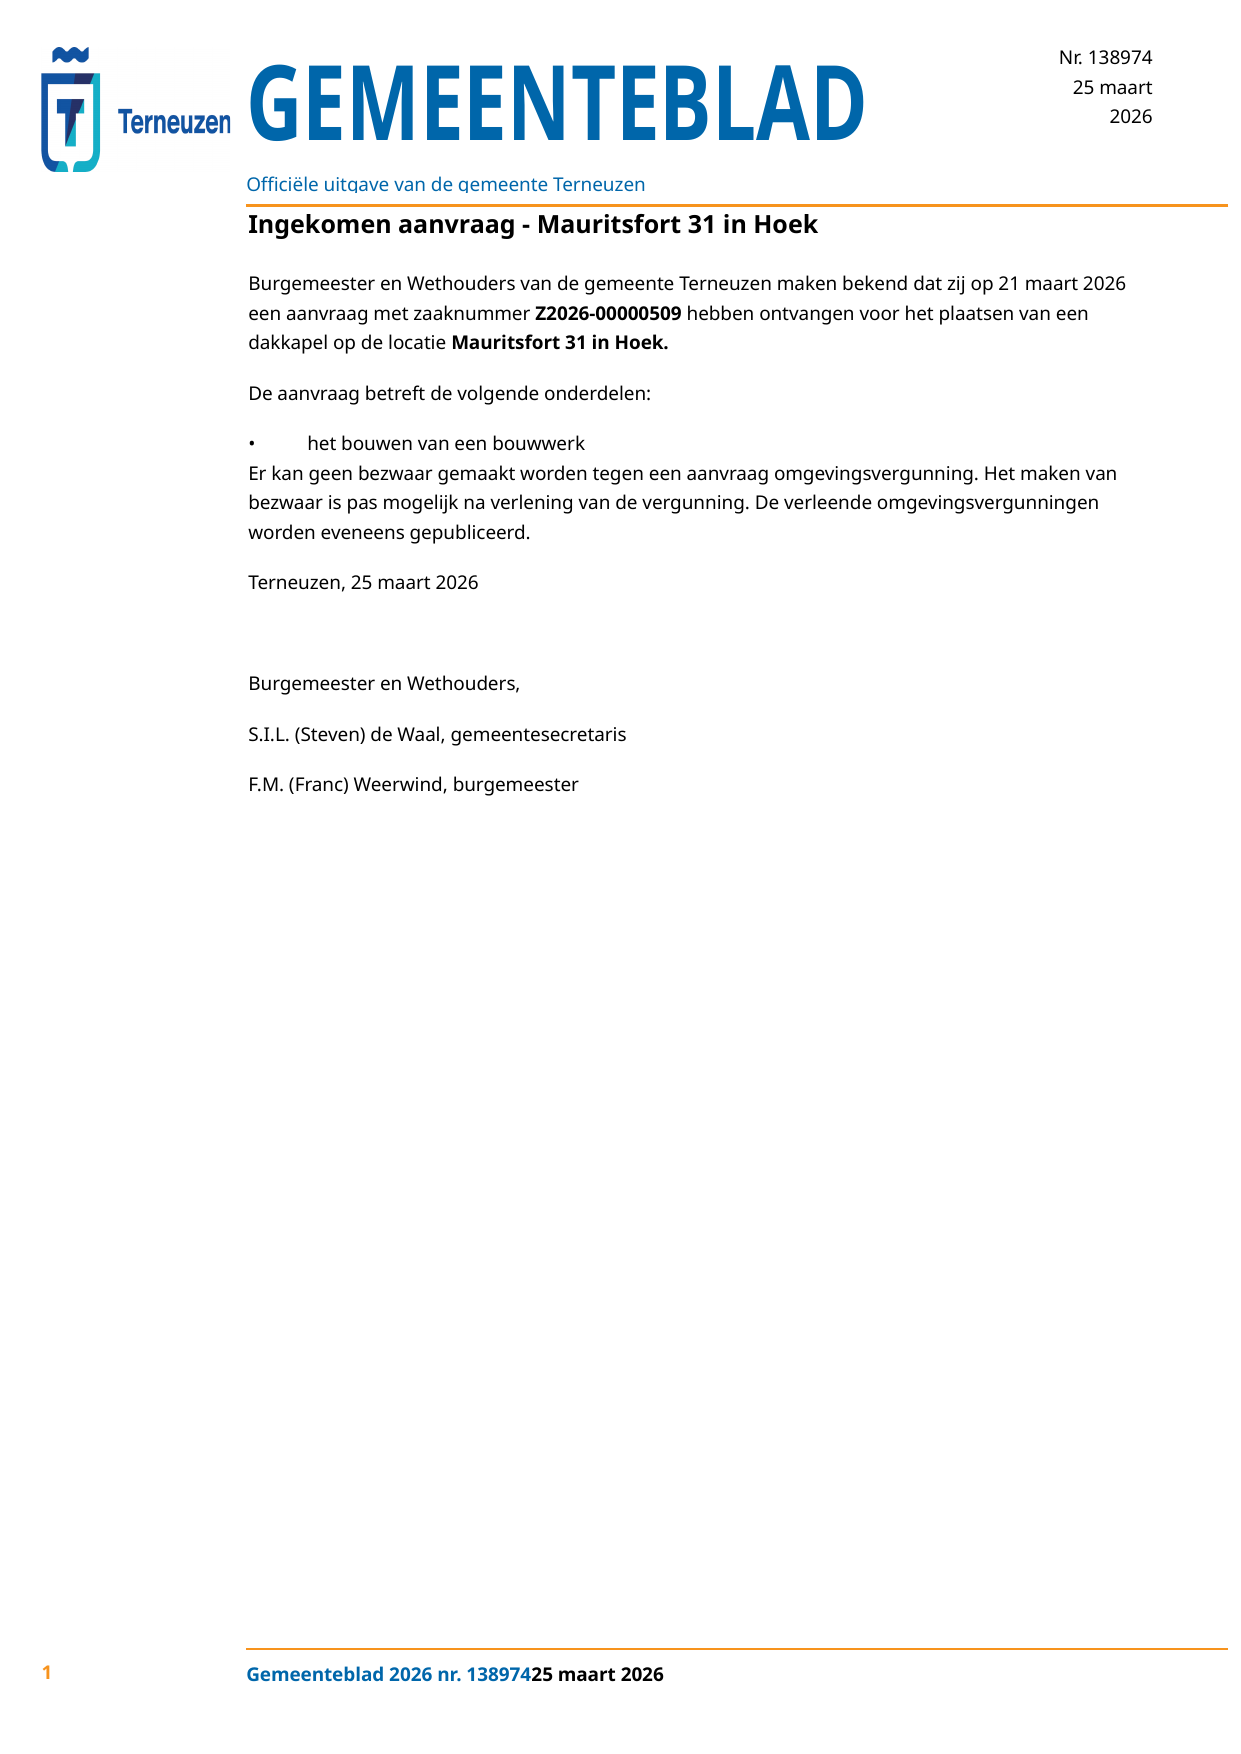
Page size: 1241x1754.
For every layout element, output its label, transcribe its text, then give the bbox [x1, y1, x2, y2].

text Ingekomen aanvraag - Mauritsfort 31 in Hoek [248, 207, 1152, 241]
text F.M. (Franc) Weerwind, burgemeester [248, 771, 1152, 797]
text Burgemeester en Wethouders, [248, 670, 1152, 696]
list het bouwen van een bouwwerk [248, 430, 1152, 456]
text De aanvraag betreft de volgende onderdelen: [248, 380, 1152, 406]
text Burgemeester en Wethouders van de gemeente Terneuzen maken bekend dat zij op 21 maart 2026 een aanvraag met zaaknummer Z2026-00000509 hebben ontvangen voor het plaatsen van een dakkapel op de locatie Mauritsfort 31 in Hoek. [248, 270, 1152, 355]
text S.I.L. (Steven) de Waal, gemeentesecretaris [248, 721, 1152, 746]
picture [41, 47, 231, 172]
text Er kan geen bezwaar gemaakt worden tegen een aanvraag omgevingsvergunning. Het maken van bezwaar is pas mogelijk na verlening van de vergunning. De verleende omgevingsvergunningen worden eveneens gepubliceerd. [248, 460, 1152, 545]
text Terneuzen, 25 maart 2026 [248, 569, 1152, 595]
